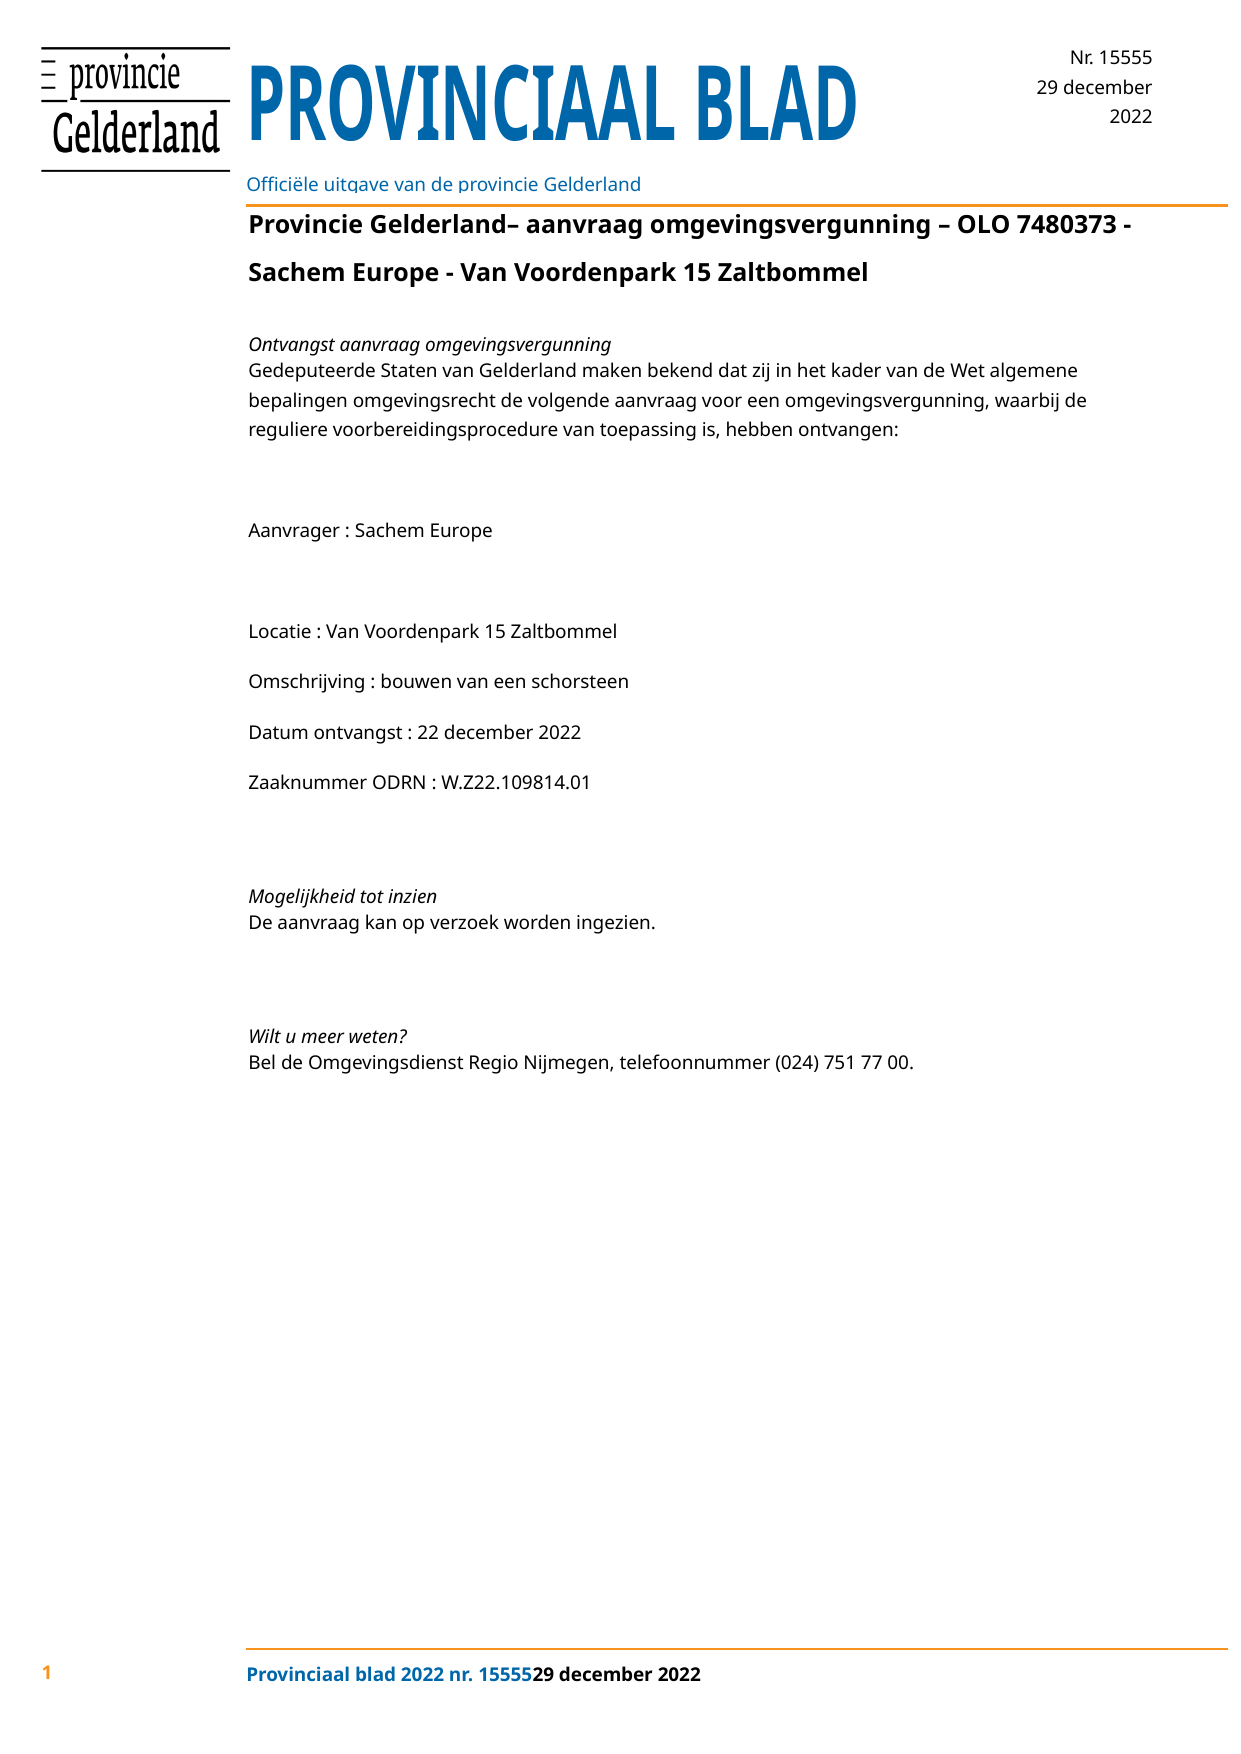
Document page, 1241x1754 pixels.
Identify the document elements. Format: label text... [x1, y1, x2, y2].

text De aanvraag kan op verzoek worden ingezien. [248, 909, 1152, 935]
text Ontvangst aanvraag omgevingsvergunning [248, 331, 1152, 357]
text Gedeputeerde Staten van Gelderland maken bekend dat zij in het kader van de Wet algemene bepalingen omgevingsrecht de volgende aanvraag voor een omgevingsvergunning, waarbij de reguliere voorbereidingsprocedure van toepassing is, hebben ontvangen: [248, 357, 1152, 442]
text Locatie : Van Voordenpark 15 Zaltbommel [248, 618, 1152, 644]
picture [41, 47, 231, 172]
text Bel de Omgevingsdienst Regio Nijmegen, telefoonnummer (024) 751 77 00. [248, 1049, 1152, 1075]
text Mogelijkheid tot inzien [248, 884, 1152, 909]
text Aanvrager : Sachem Europe [248, 517, 1152, 543]
text Wilt u meer weten? [248, 1024, 1152, 1049]
text Zaaknummer ODRN : W.Z22.109814.01 [248, 769, 1152, 795]
text Omschrijving : bouwen van een schorsteen [248, 668, 1152, 694]
text Datum ontvangst : 22 december 2022 [248, 719, 1152, 744]
text Provincie Gelderland– aanvraag omgevingsvergunning – OLO 7480373 - Sachem Europe - Van Voordenpark 15 Zaltbommel [248, 207, 1152, 288]
